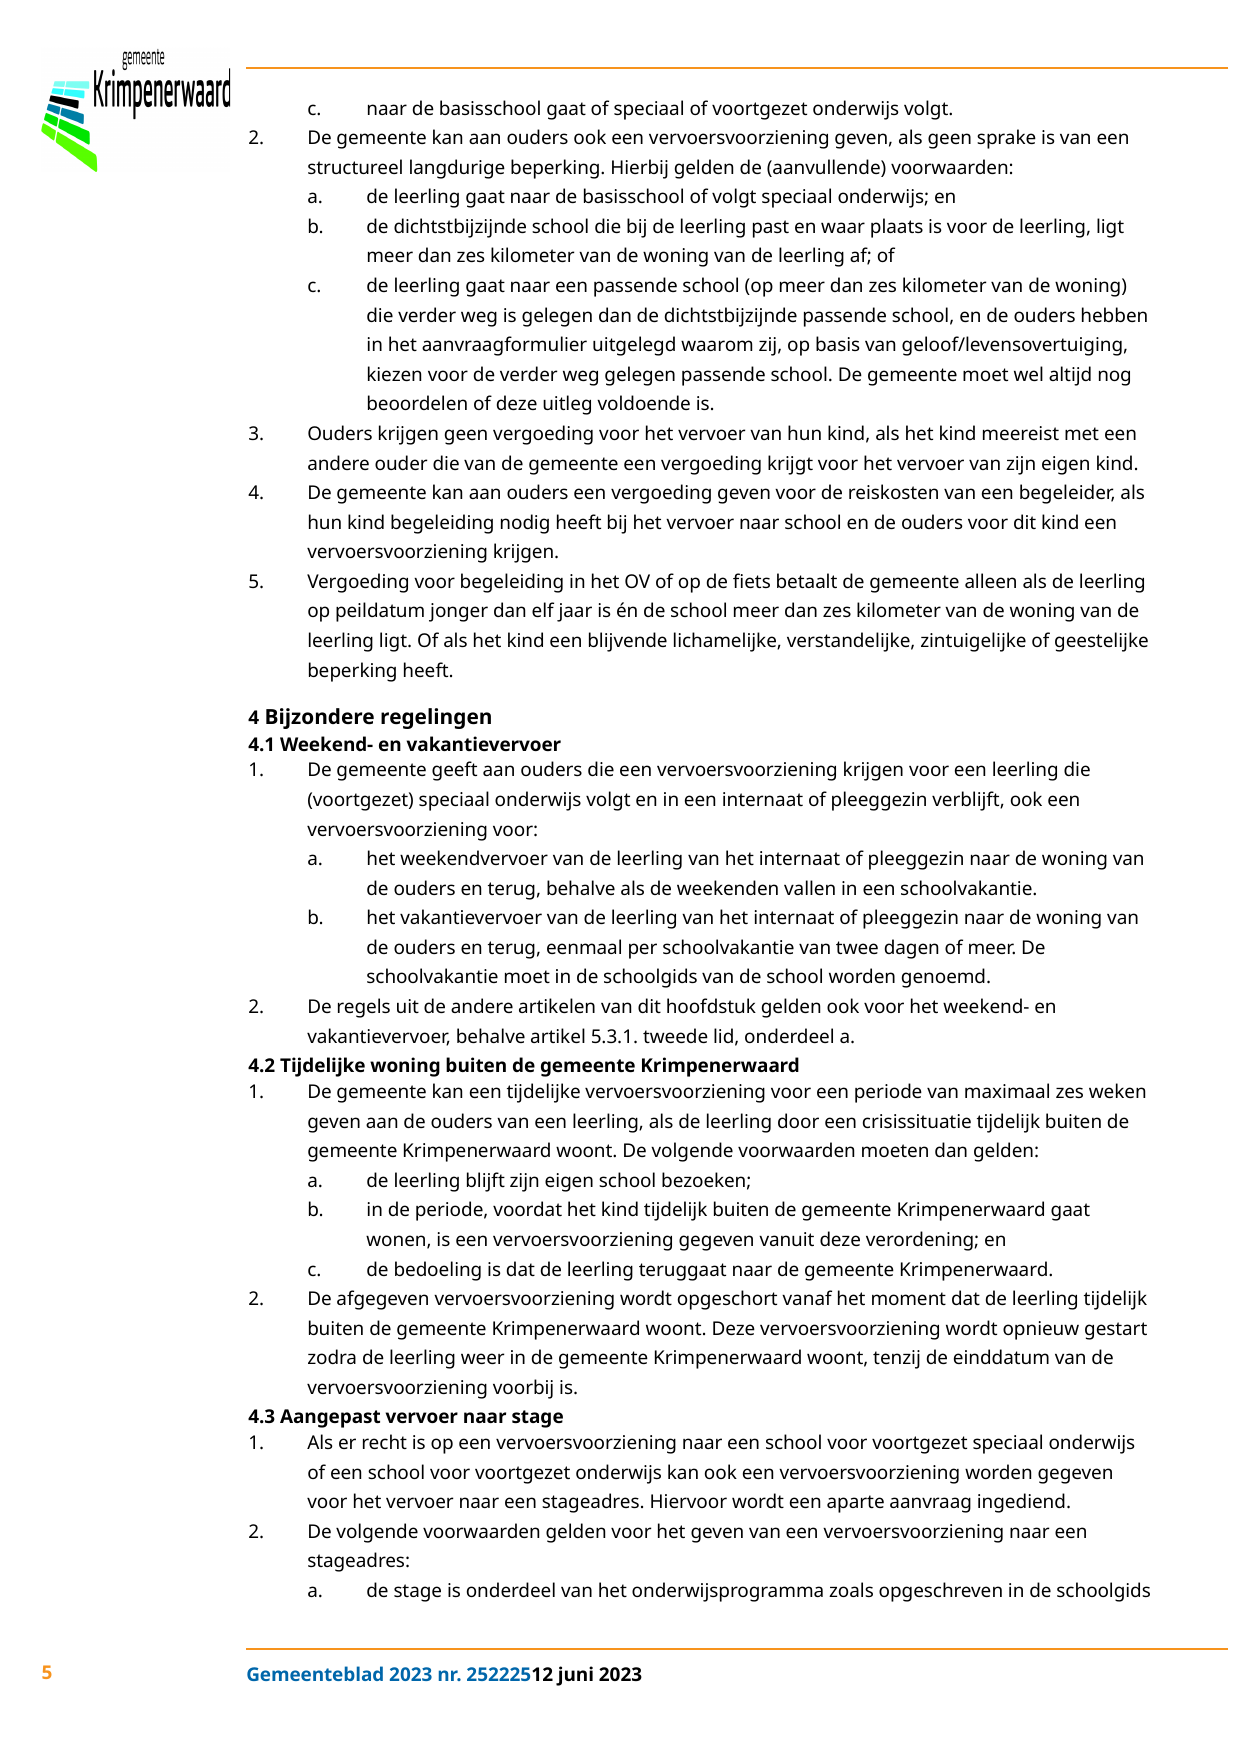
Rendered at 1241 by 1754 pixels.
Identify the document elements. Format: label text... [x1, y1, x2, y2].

list Ouders krijgen geen vergoeding voor het vervoer van hun kind, als het kind meereist met een andere ouder die van de gemeente een vergoeding krijgt voor het vervoer van zijn eigen kind. [248, 420, 1152, 476]
list de stage is onderdeel van het onderwijsprogramma zoals opgeschreven in de schoolgids [307, 1577, 1152, 1603]
text 4.2 Tijdelijke woning buiten de gemeente Krimpenerwaard [248, 1052, 1152, 1078]
list De afgegeven vervoersvoorziening wordt opgeschort vanaf het moment dat de leerling tijdelijk buiten de gemeente Krimpenerwaard woont. Deze vervoersvoorziening wordt opnieuw gestart zodra de leerling weer in de gemeente Krimpenerwaard woont, tenzij de einddatum van de vervoersvoorziening voorbij is. [248, 1285, 1152, 1400]
list de dichtstbijzijnde school die bij de leerling past en waar plaats is voor de leerling, ligt meer dan zes kilometer van de woning van de leerling af; of [307, 213, 1152, 268]
list het weekendvervoer van de leerling van het internaat of pleeggezin naar de woning van de ouders en terug, behalve als de weekenden vallen in een schoolvakantie. [307, 845, 1152, 901]
text 4.3 Aangepast vervoer naar stage [248, 1404, 1152, 1429]
list De gemeente geeft aan ouders die een vervoersvoorziening krijgen voor een leerling die (voortgezet) speciaal onderwijs volgt en in een internaat of pleeggezin verblijft, ook een vervoersvoorziening voor: [248, 757, 1152, 842]
list Vergoeding voor begeleiding in het OV of op de fiets betaalt de gemeente alleen als de leerling op peildatum jonger dan elf jaar is én de school meer dan zes kilometer van de woning van de leerling ligt. Of als het kind een blijvende lichamelijke, verstandelijke, zintuigelijke of geestelijke beperking heeft. [248, 568, 1152, 683]
list de leerling gaat naar de basisschool of volgt speciaal onderwijs; en [307, 183, 1152, 209]
list het vakantievervoer van de leerling van het internaat of pleeggezin naar de woning van de ouders en terug, eenmaal per schoolvakantie van twee dagen of meer. De schoolvakantie moet in de schoolgids van de school worden genoemd. [307, 904, 1152, 989]
text 4.1 Weekend- en vakantievervoer [248, 731, 1152, 757]
list De regels uit de andere artikelen van dit hoofdstuk gelden ook voor het weekend- en vakantievervoer, behalve artikel 5.3.1. tweede lid, onderdeel a. [248, 993, 1152, 1049]
list De gemeente kan aan ouders een vergoeding geven voor de reiskosten van een begeleider, als hun kind begeleiding nodig heeft bij het vervoer naar school en de ouders voor dit kind een vervoersvoorziening krijgen. [248, 479, 1152, 564]
picture [41, 47, 231, 172]
list de leerling gaat naar een passende school (op meer dan zes kilometer van de woning) die verder weg is gelegen dan de dichtstbijzijnde passende school, en de ouders hebben in het aanvraagformulier uitgelegd waarom zij, op basis van geloof/levensovertuiging, kiezen voor de verder weg gelegen passende school. De gemeente moet wel altijd nog beoordelen of deze uitleg voldoende is. [307, 272, 1152, 416]
list Als er recht is op een vervoersvoorziening naar een school voor voortgezet speciaal onderwijs of een school voor voortgezet onderwijs kan ook een vervoersvoorziening worden gegeven voor het vervoer naar een stageadres. Hiervoor wordt een aparte aanvraag ingediend. [248, 1429, 1152, 1514]
list De volgende voorwaarden gelden voor het geven van een vervoersvoorziening naar een stageadres: [248, 1518, 1152, 1573]
list De gemeente kan aan ouders ook een vervoersvoorziening geven, als geen sprake is van een structureel langdurige beperking. Hierbij gelden de (aanvullende) voorwaarden: [248, 124, 1152, 180]
list naar de basisschool gaat of speciaal of voortgezet onderwijs volgt. [307, 95, 1152, 121]
list in de periode, voordat het kind tijdelijk buiten de gemeente Krimpenerwaard gaat wonen, is een vervoersvoorziening gegeven vanuit deze verordening; en [307, 1197, 1152, 1252]
list De gemeente kan een tijdelijke vervoersvoorziening voor een periode van maximaal zes weken geven aan de ouders van een leerling, als de leerling door een crisissituatie tijdelijk buiten de gemeente Krimpenerwaard woont. De volgende voorwaarden moeten dan gelden: [248, 1078, 1152, 1163]
list de leerling blijft zijn eigen school bezoeken; [307, 1167, 1152, 1193]
text 4 Bijzondere regelingen [248, 702, 1152, 731]
list de bedoeling is dat de leerling teruggaat naar de gemeente Krimpenerwaard. [307, 1256, 1152, 1281]
